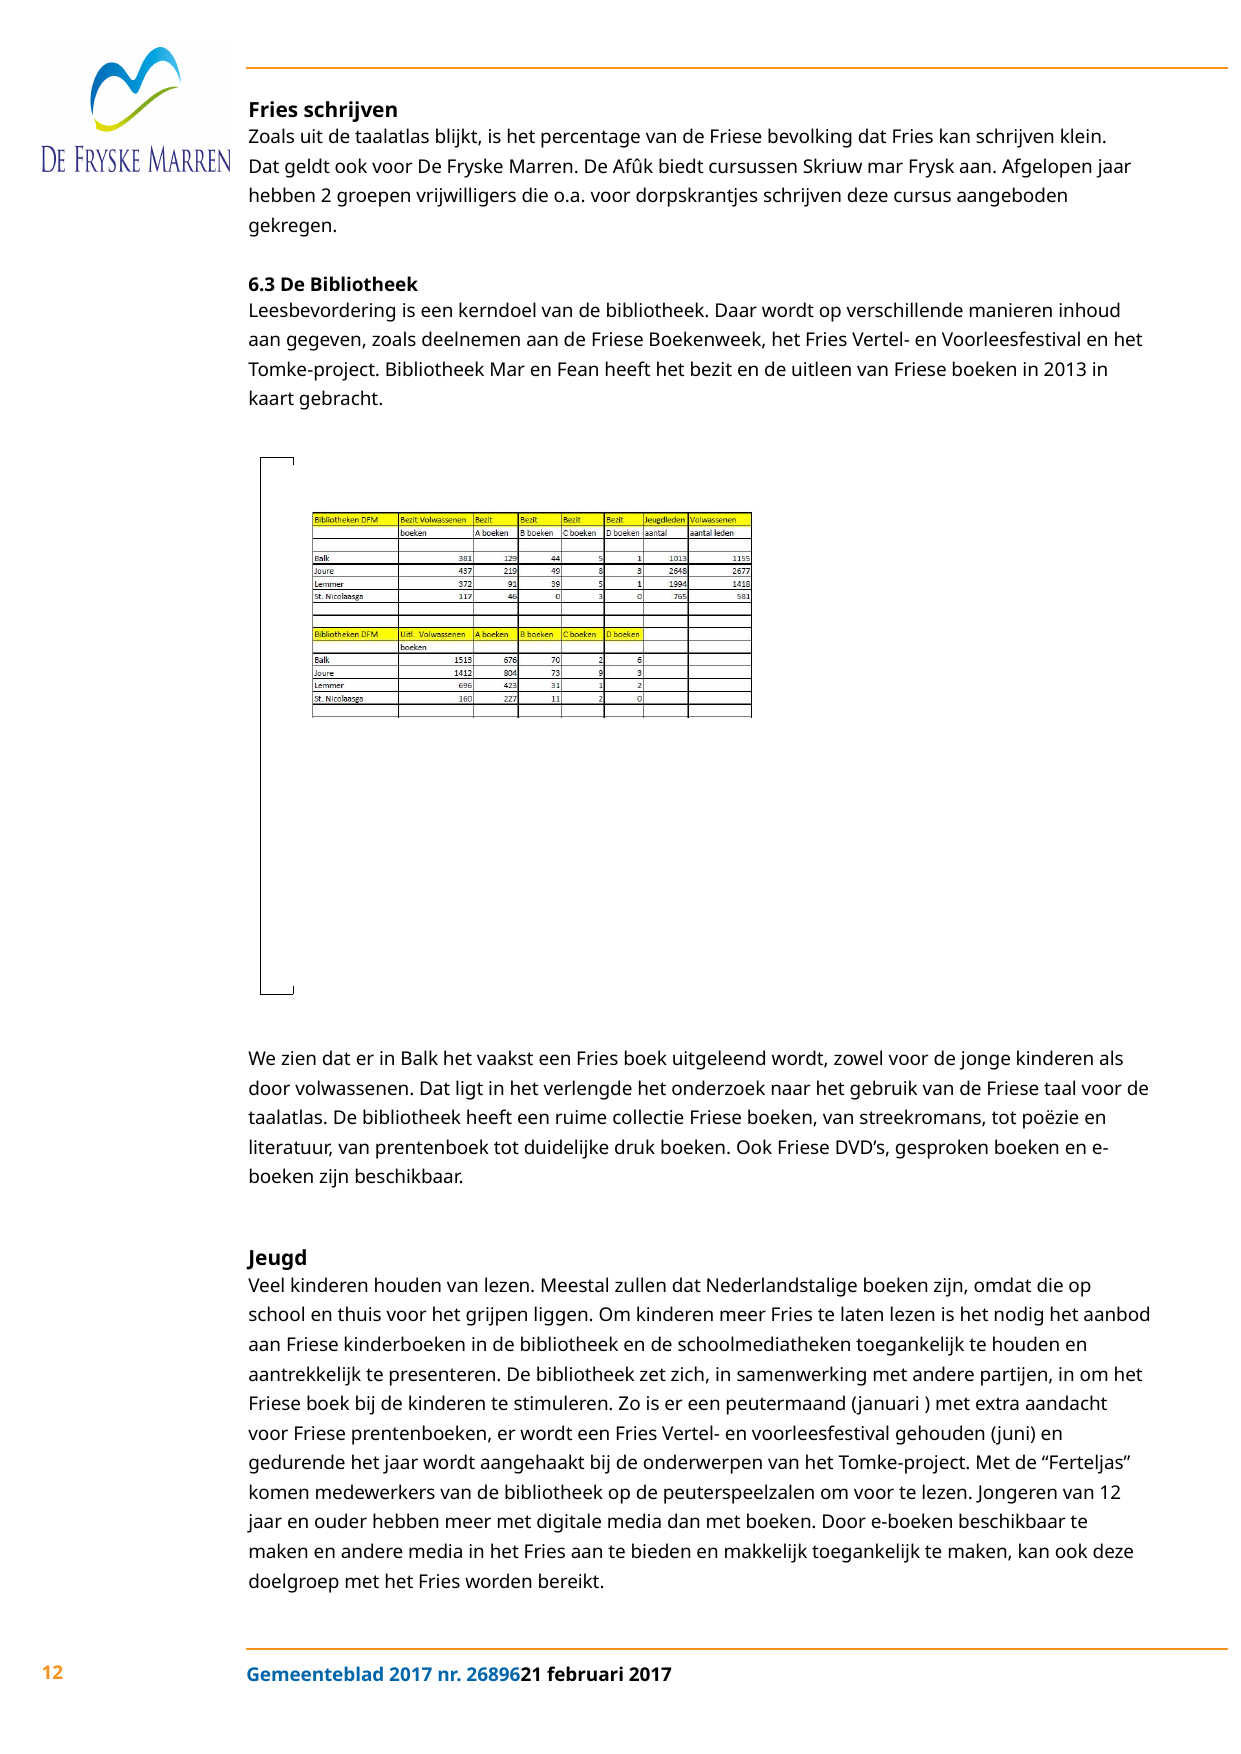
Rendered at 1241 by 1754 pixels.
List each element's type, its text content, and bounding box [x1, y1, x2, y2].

text Leesbevordering is een kerndoel van de bibliotheek. Daar wordt op verschillende manieren inhoud aan gegeven, zoals deelnemen aan de Friese Boekenweek, het Fries Vertel- en Voorleesfestival en het Tomke-project. Bibliotheek Mar en Fean heeft het bezit en de uitleen van Friese boeken in 2013 in kaart gebracht. [248, 297, 1152, 411]
text Veel kinderen houden van lezen. Meestal zullen dat Nederlandstalige boeken zijn, omdat die op school en thuis voor het grijpen liggen. Om kinderen meer Fries te laten lezen is het nodig het aanbod aan Friese kinderboeken in de bibliotheek en de schoolmediatheken toegankelijk te houden en aantrekkelijk te presenteren. De bibliotheek zet zich, in samenwerking met andere partijen, in om het Friese boek bij de kinderen te stimuleren. Zo is er een peutermaand (januari ) met extra aandacht voor Friese prentenboeken, er wordt een Fries Vertel- en voorleesfestival gehouden (juni) en gedurende het jaar wordt aangehaakt bij de onderwerpen van het Tomke-project. Met de “Ferteljas” komen medewerkers van de bibliotheek op de peuterspeelzalen om voor te lezen. Jongeren van 12 jaar en ouder hebben meer met digitale media dan met boeken. Door e-boeken beschikbaar te maken en andere media in het Fries aan te bieden en makkelijk toegankelijk te maken, kan ook deze doelgroep met het Fries worden bereikt. [248, 1272, 1152, 1593]
text Jeugd [248, 1243, 1152, 1272]
picture [268, 465, 1003, 986]
text Fries schrijven [248, 95, 1152, 123]
text We zien dat er in Balk het vaakst een Fries boek uitgeleend wordt, zowel voor de jonge kinderen als door volwassenen. Dat ligt in het verlengde het onderzoek naar het gebruik van de Friese taal voor de taalatlas. De bibliotheek heeft een ruime collectie Friese boeken, van streekromans, tot poëzie en literatuur, van prentenboek tot duidelijke druk boeken. Ook Friese DVD’s, gesproken boeken en e-boeken zijn beschikbaar. [248, 1045, 1152, 1189]
picture [41, 47, 231, 172]
text Zoals uit de taalatlas blijkt, is het percentage van de Friese bevolking dat Fries kan schrijven klein. [248, 123, 1152, 149]
text Dat geldt ook voor De Fryske Marren. De Afûk biedt cursussen Skriuw mar Frysk aan. Afgelopen jaar hebben 2 groepen vrijwilligers die o.a. voor dorpskrantjes schrijven deze cursus aangeboden gekregen. [248, 153, 1152, 238]
text 6.3 De Bibliotheek [248, 271, 1152, 297]
